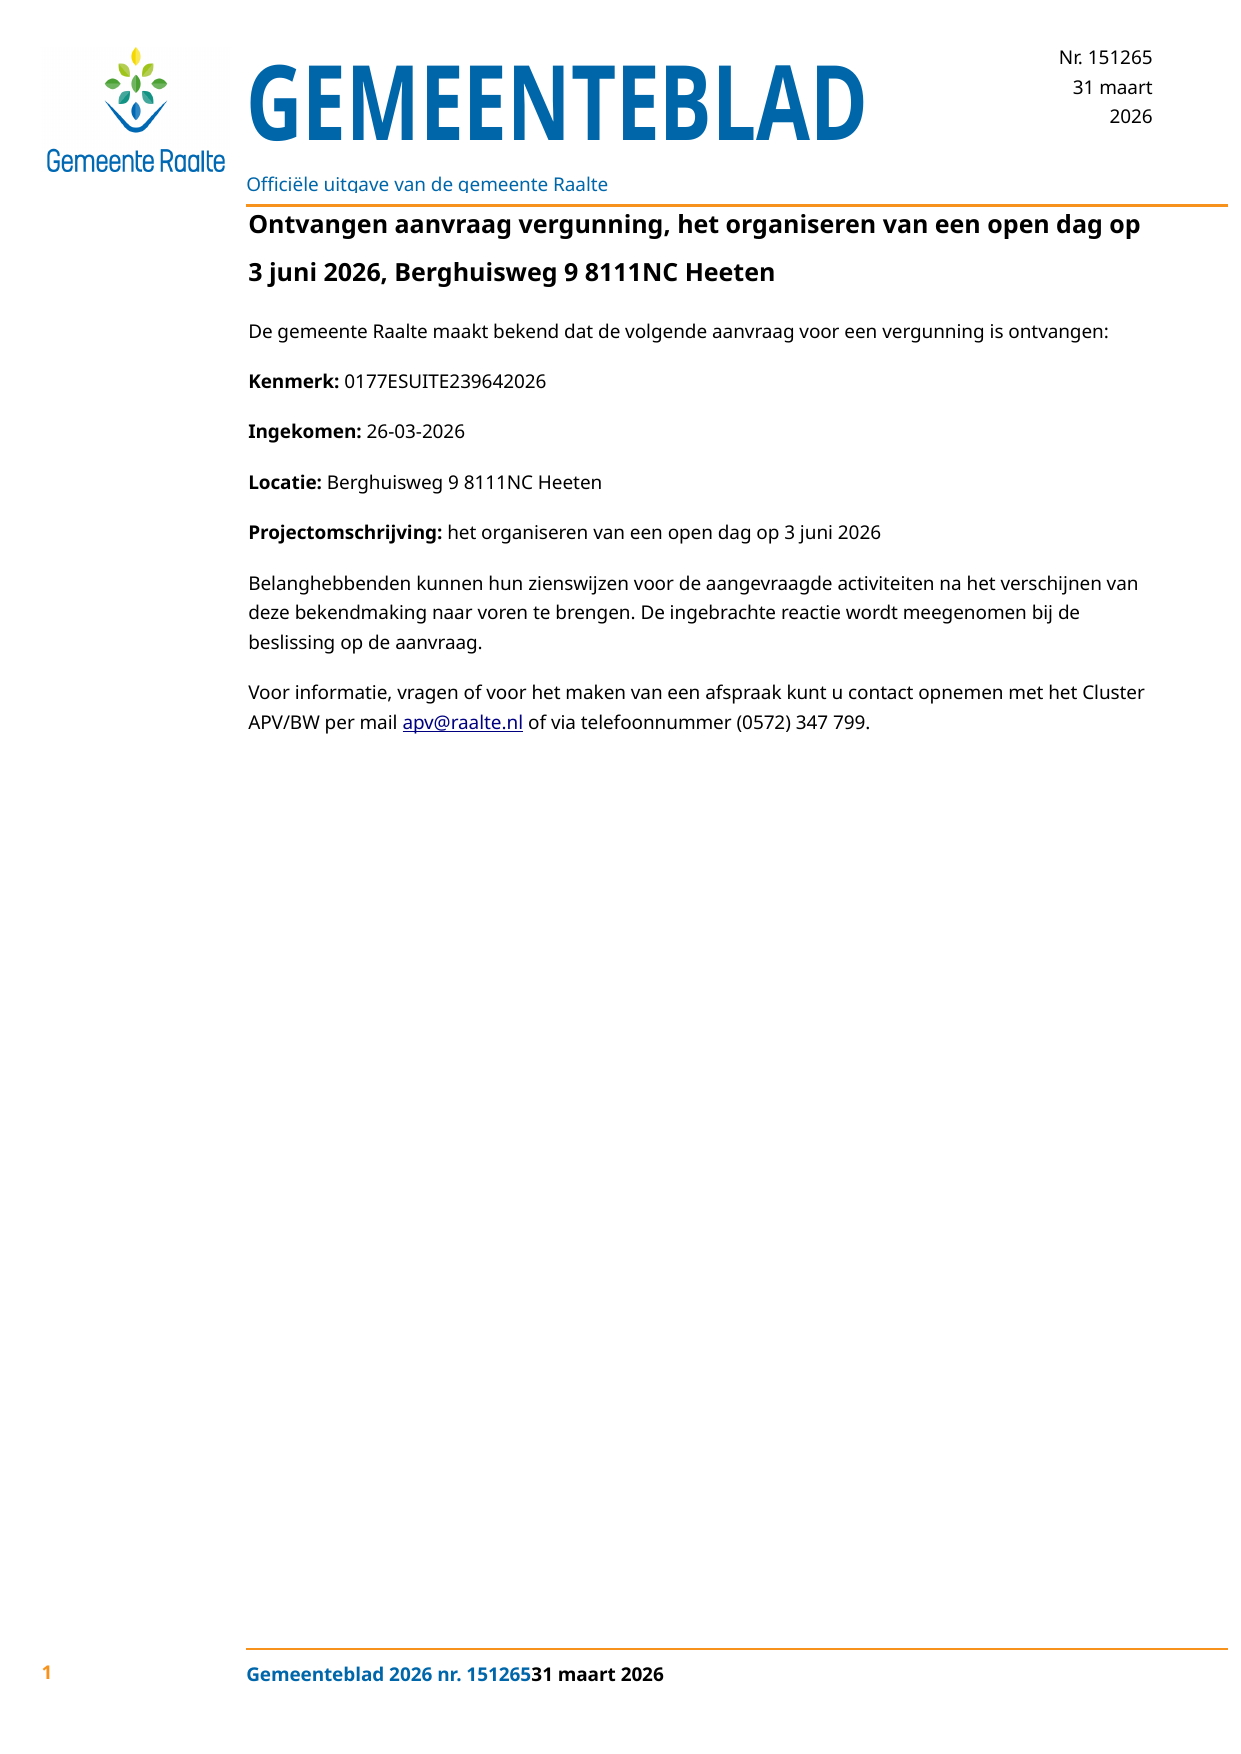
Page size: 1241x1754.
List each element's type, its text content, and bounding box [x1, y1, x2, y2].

text De gemeente Raalte maakt bekend dat de volgende aanvraag voor een vergunning is ontvangen: [248, 318, 1152, 344]
text Ontvangen aanvraag vergunning, het organiseren van een open dag op 3 juni 2026, Berghuisweg 9 8111NC Heeten [248, 207, 1152, 288]
text Ingekomen: 26-03-2026 [248, 419, 1152, 444]
text Projectomschrijving: het organiseren van een open dag op 3 juni 2026 [248, 519, 1152, 545]
text Locatie: Berghuisweg 9 8111NC Heeten [248, 469, 1152, 495]
text Belanghebbenden kunnen hun zienswijzen voor de aangevraagde activiteiten na het verschijnen van deze bekendmaking naar voren te brengen. De ingebrachte reactie wordt meegenomen bij de beslissing op de aanvraag. [248, 570, 1152, 655]
text Kenmerk: 0177ESUITE239642026 [248, 368, 1152, 394]
picture [41, 47, 231, 172]
text Voor informatie, vragen of voor het maken van een afspraak kunt u contact opnemen met het Cluster APV/BW per mail apv@raalte.nl of via telefoonnummer (0572) 347 799. [248, 679, 1152, 735]
